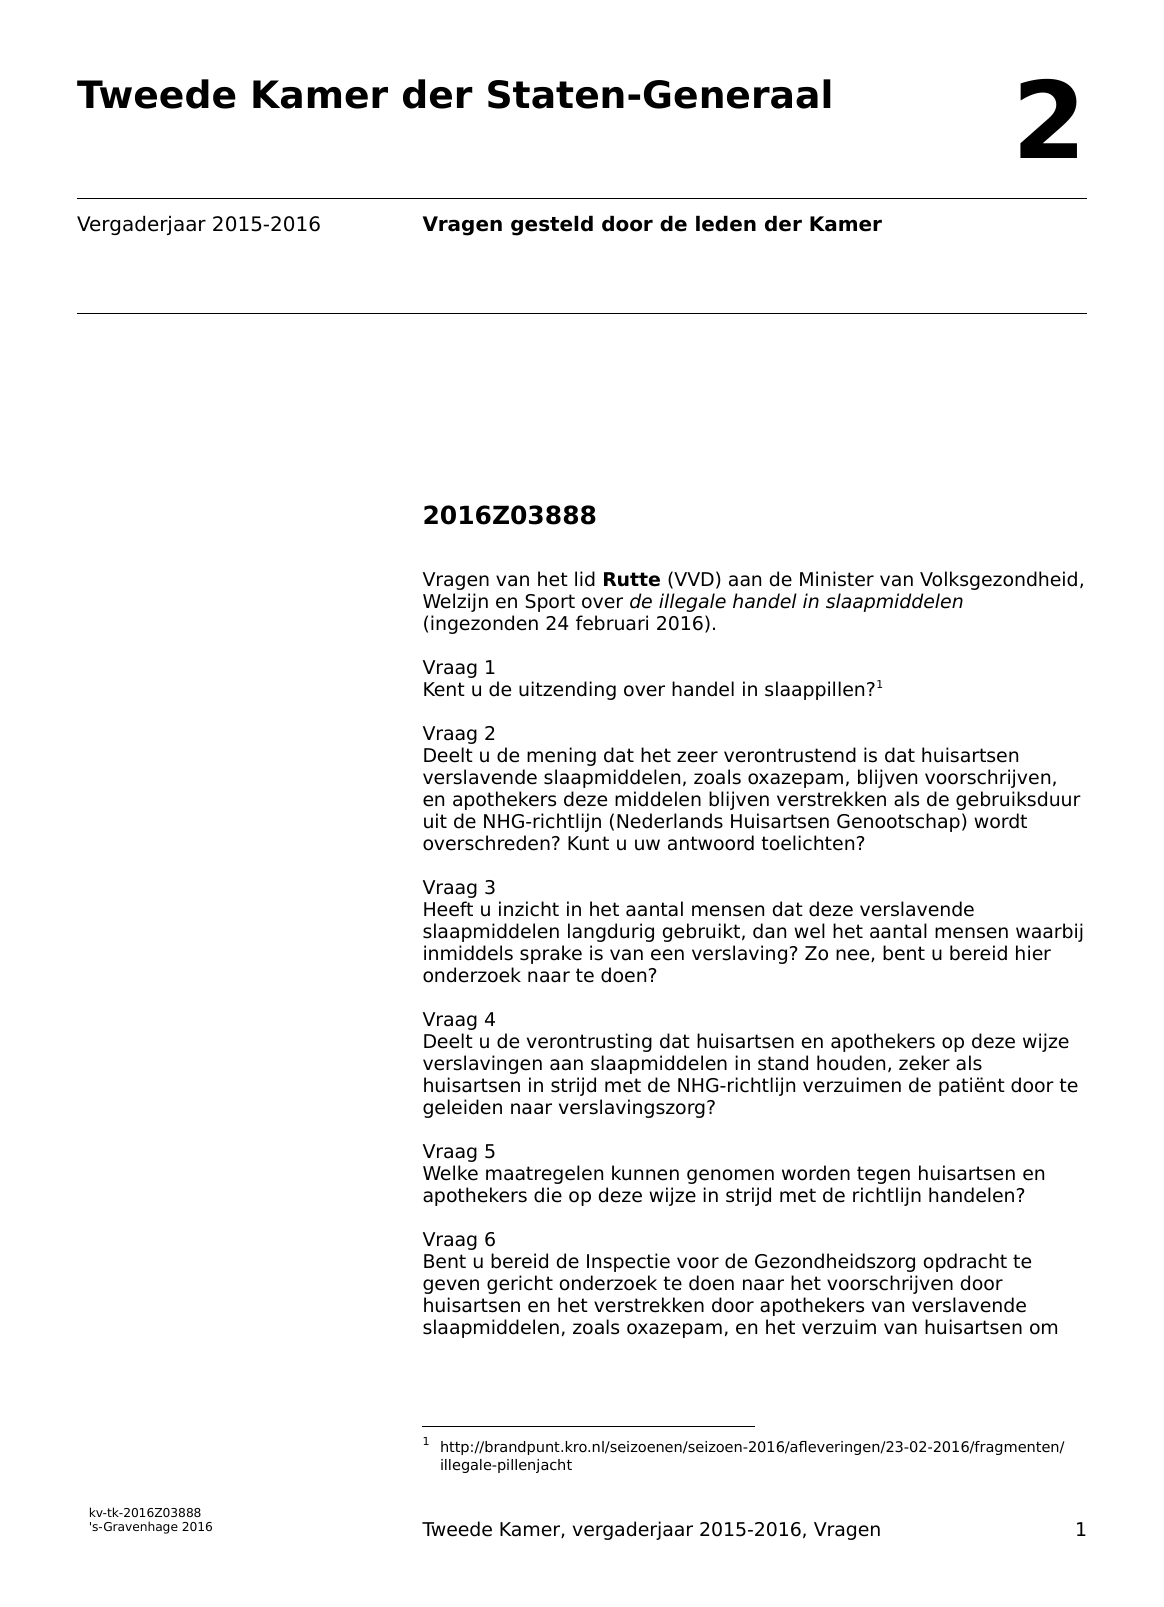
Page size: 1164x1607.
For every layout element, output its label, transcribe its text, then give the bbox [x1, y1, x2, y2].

table_cell Vragen gesteld door de leden der Kamer [422, 199, 1087, 313]
text Vraag 6 [422, 1229, 1087, 1251]
text Bent u bereid de Inspectie voor de Gezondheidszorg opdracht te geven gericht onderzoek te doen naar het voorschrijven door huisartsen en het verstrekken door apothekers van verslavende slaapmiddelen, zoals oxazepam, en het verzuim van huisartsen om [422, 1251, 1087, 1339]
text 's-Gravenhage 2016 [88, 1520, 323, 1534]
table_header 2 [886, 59, 1087, 198]
text kv-tk-2016Z03888 [88, 1506, 323, 1520]
table_cell Vergaderjaar 2015-2016 [77, 199, 422, 313]
text Vraag 2 [422, 723, 1087, 745]
text Vragen van het lid Rutte (VVD) aan de Minister van Volksgezondheid, Welzijn en Sport over de illegale handel in slaapmiddelen (ingezonden 24 februari 2016). [422, 569, 1087, 635]
text 2016Z03888 [422, 501, 1087, 531]
text Vraag 3 [422, 877, 1087, 899]
text Kent u de uitzending over handel in slaappillen? [422, 679, 1087, 701]
text Deelt u de verontrusting dat huisartsen en apothekers op deze wijze verslavingen aan slaapmiddelen in stand houden, zeker als huisartsen in strijd met de NHG-richtlijn verzuimen de patiënt door te geleiden naar verslavingszorg? [422, 1031, 1087, 1119]
table_header Tweede Kamer der Staten-Generaal [77, 59, 886, 198]
text Welke maatregelen kunnen genomen worden tegen huisartsen en apothekers die op deze wijze in strijd met de richtlijn handelen? [422, 1163, 1087, 1207]
text Vraag 4 [422, 1009, 1087, 1031]
text Heeft u inzicht in het aantal mensen dat deze verslavende slaapmiddelen langdurig gebruikt, dan wel het aantal mensen waarbij inmiddels sprake is van een verslaving? Zo nee, bent u bereid hier onderzoek naar te doen? [422, 899, 1087, 987]
text http://brandpunt.kro.nl/seizoenen/seizoen-2016/afleveringen/23-02-2016/fragmenten/illegale-pillenjacht [422, 1435, 1087, 1474]
text Deelt u de mening dat het zeer verontrustend is dat huisartsen verslavende slaapmiddelen, zoals oxazepam, blijven voorschrijven, en apothekers deze middelen blijven verstrekken als de gebruiksduur uit de NHG-richtlijn (Nederlands Huisartsen Genootschap) wordt overschreden? Kunt u uw antwoord toelichten? [422, 745, 1087, 855]
text Vraag 1 [422, 657, 1087, 679]
text Vraag 5 [422, 1141, 1087, 1163]
